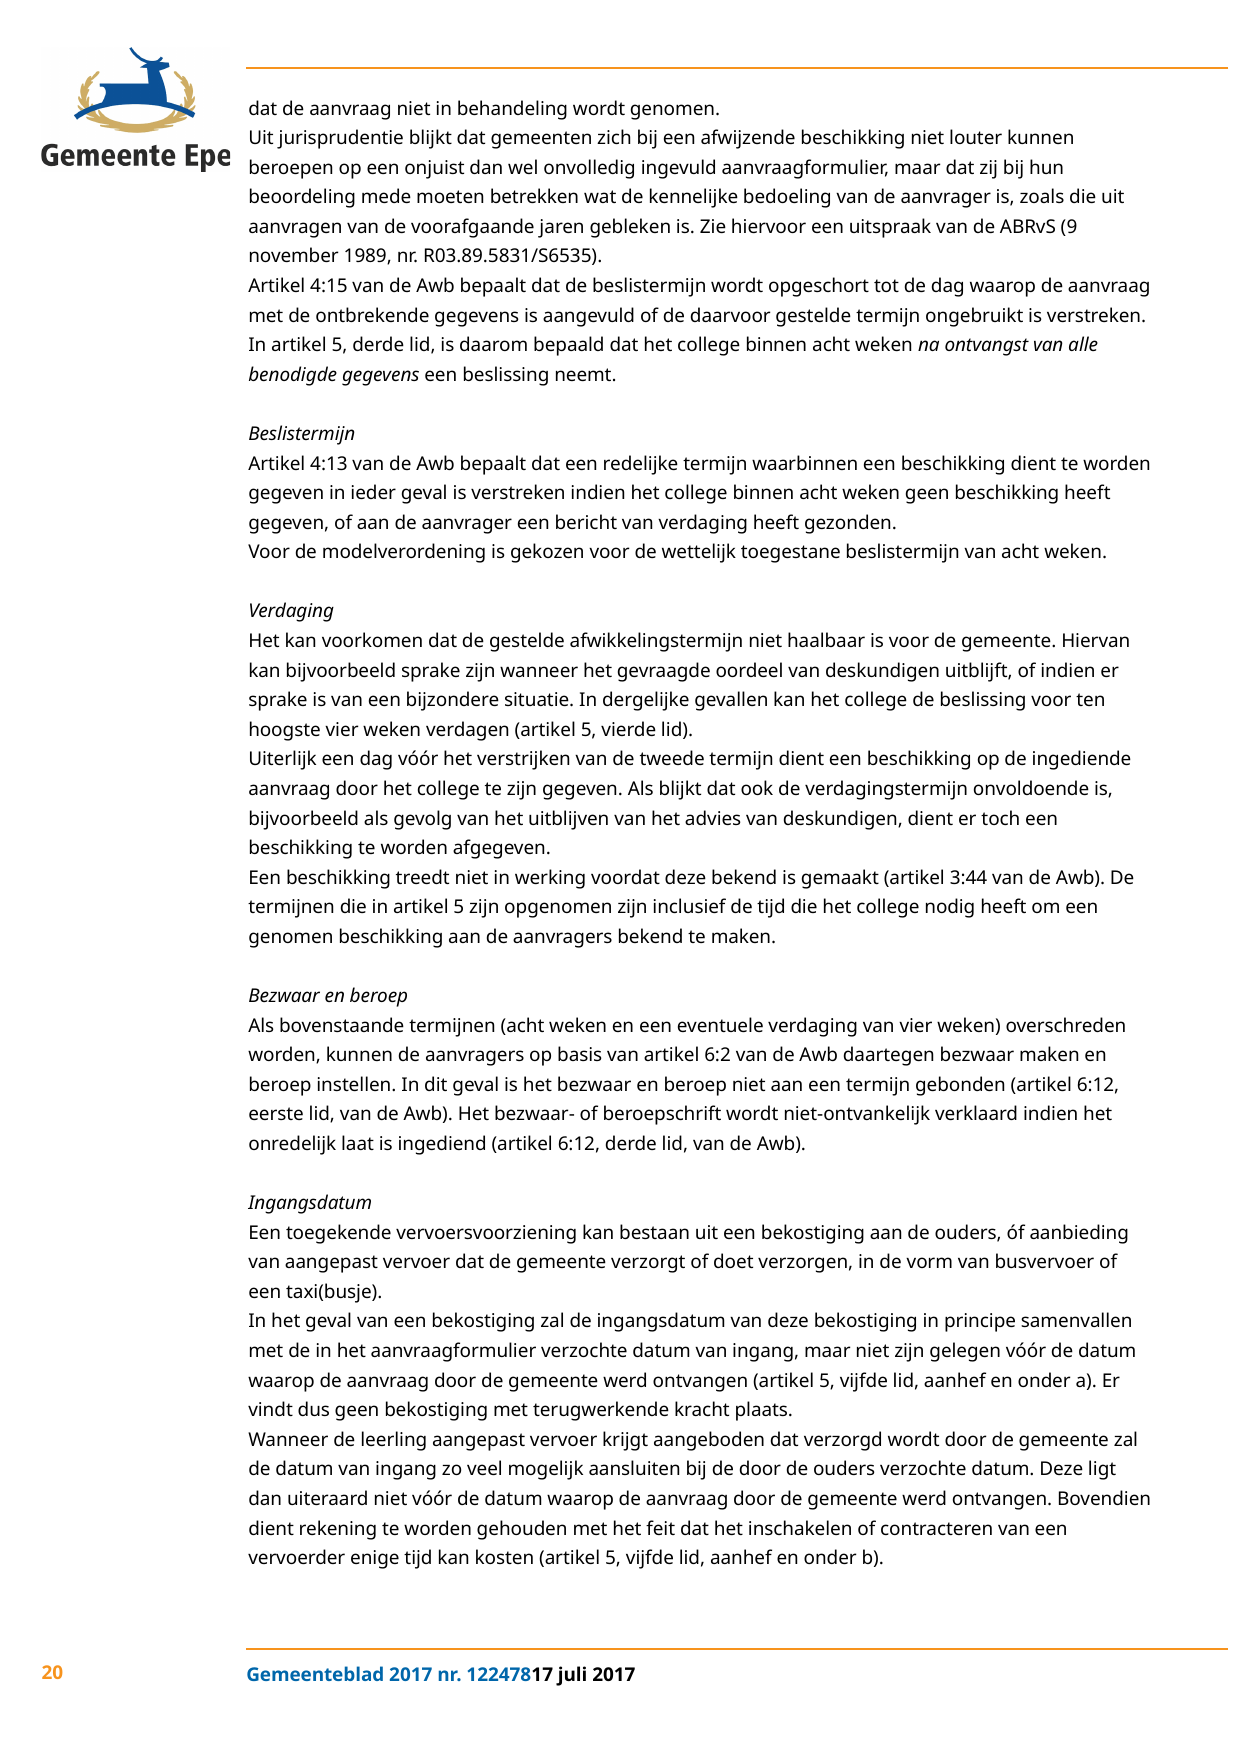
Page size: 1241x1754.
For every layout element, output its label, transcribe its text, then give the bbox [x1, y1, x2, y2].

text Wanneer de leerling aangepast vervoer krijgt aangeboden dat verzorgd wordt door de gemeente zal de datum van ingang zo veel mogelijk aansluiten bij de door de ouders verzochte datum. Deze ligt dan uiteraard niet vóór de datum waarop de aanvraag door de gemeente werd ontvangen. Bovendien dient rekening te worden gehouden met het feit dat het inschakelen of contracteren van een vervoerder enige tijd kan kosten (artikel 5, vijfde lid, aanhef en onder b). [248, 1426, 1152, 1570]
picture [41, 47, 231, 172]
text Ingangsdatum [248, 1189, 1152, 1215]
text Een beschikking treedt niet in werking voordat deze bekend is gemaakt (artikel 3:44 van de Awb). De termijnen die in artikel 5 zijn opgenomen zijn inclusief de tijd die het college nodig heeft om een genomen beschikking aan de aanvragers bekend te maken. [248, 864, 1152, 949]
text Verdaging [248, 598, 1152, 623]
text dat de aanvraag niet in behandeling wordt genomen. [248, 95, 1152, 121]
text Als bovenstaande termijnen (acht weken en een eventuele verdaging van vier weken) overschreden worden, kunnen de aanvragers op basis van artikel 6:2 van de Awb daartegen bezwaar maken en beroep instellen. In dit geval is het bezwaar en beroep niet aan een termijn gebonden (artikel 6:12, eerste lid, van de Awb). Het bezwaar- of beroepschrift wordt niet-ontvankelijk verklaard indien het onredelijk laat is ingediend (artikel 6:12, derde lid, van de Awb). [248, 1012, 1152, 1156]
text Het kan voorkomen dat de gestelde afwikkelingstermijn niet haalbaar is voor de gemeente. Hiervan kan bijvoorbeeld sprake zijn wanneer het gevraagde oordeel van deskundigen uitblijft, of indien er sprake is van een bijzondere situatie. In dergelijke gevallen kan het college de beslissing voor ten hoogste vier weken verdagen (artikel 5, vierde lid). [248, 627, 1152, 742]
text Voor de modelverordening is gekozen voor de wettelijk toegestane beslistermijn van acht weken. [248, 538, 1152, 564]
text In het geval van een bekostiging zal de ingangsdatum van deze bekostiging in principe samenvallen met de in het aanvraagformulier verzochte datum van ingang, maar niet zijn gelegen vóór de datum waarop de aanvraag door de gemeente werd ontvangen (artikel 5, vijfde lid, aanhef en onder a). Er vindt dus geen bekostiging met terugwerkende kracht plaats. [248, 1308, 1152, 1422]
text Een toegekende vervoersvoorziening kan bestaan uit een bekostiging aan de ouders, óf aanbieding van aangepast vervoer dat de gemeente verzorgt of doet verzorgen, in de vorm van busvervoer of een taxi(busje). [248, 1219, 1152, 1304]
text Artikel 4:13 van de Awb bepaalt dat een redelijke termijn waarbinnen een beschikking dient te worden gegeven in ieder geval is verstreken indien het college binnen acht weken geen beschikking heeft gegeven, of aan de aanvrager een bericht van verdaging heeft gezonden. [248, 450, 1152, 535]
text Beslistermijn [248, 420, 1152, 446]
text Uiterlijk een dag vóór het verstrijken van de tweede termijn dient een beschikking op de ingediende aanvraag door het college te zijn gegeven. Als blijkt dat ook de verdagingstermijn onvoldoende is, bijvoorbeeld als gevolg van het uitblijven van het advies van deskundigen, dient er toch een beschikking te worden afgegeven. [248, 746, 1152, 860]
text Bezwaar en beroep [248, 982, 1152, 1008]
text Artikel 4:15 van de Awb bepaalt dat de beslistermijn wordt opgeschort tot de dag waarop de aanvraag met de ontbrekende gegevens is aangevuld of de daarvoor gestelde termijn ongebruikt is verstreken. In artikel 5, derde lid, is daarom bepaald dat het college binnen acht weken na ontvangst van alle benodigde gegevens een beslissing neemt. [248, 272, 1152, 387]
text Uit jurisprudentie blijkt dat gemeenten zich bij een afwijzende beschikking niet louter kunnen beroepen op een onjuist dan wel onvolledig ingevuld aanvraagformulier, maar dat zij bij hun beoordeling mede moeten betrekken wat de kennelijke bedoeling van de aanvrager is, zoals die uit aanvragen van de voorafgaande jaren gebleken is. Zie hiervoor een uitspraak van de ABRvS (9 november 1989, nr. R03.89.5831/S6535). [248, 124, 1152, 268]
